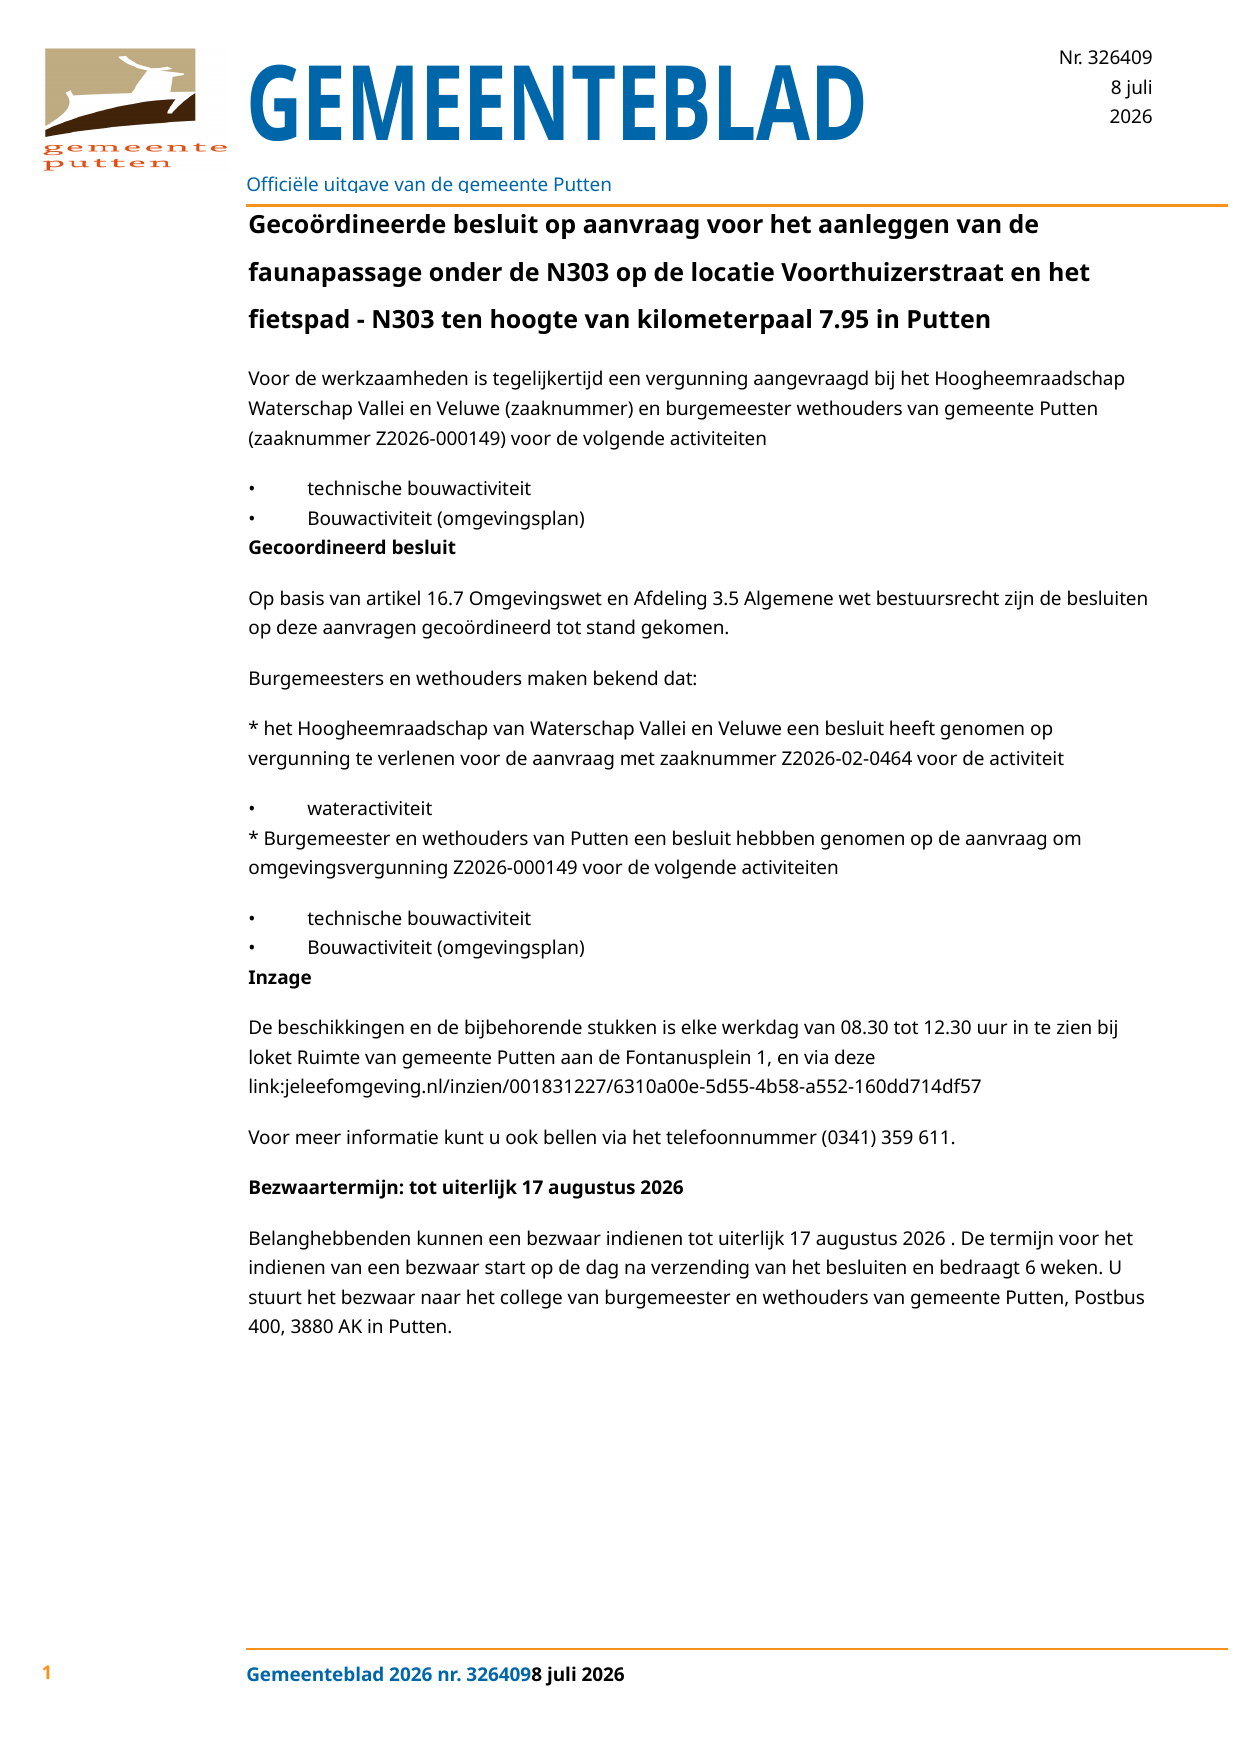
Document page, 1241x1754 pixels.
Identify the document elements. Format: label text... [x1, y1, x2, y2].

text * Burgemeester en wethouders van Putten een besluit hebbben genomen op de aanvraag om omgevingsvergunning Z2026-000149 voor de volgende activiteiten [248, 825, 1152, 880]
text Gecoordineerd besluit [248, 534, 1152, 560]
text Burgemeesters en wethouders maken bekend dat: [248, 665, 1152, 690]
text Bezwaartermijn: tot uiterlijk 17 augustus 2026 [248, 1174, 1152, 1200]
text Belanghebbenden kunnen een bezwaar indienen tot uiterlijk 17 augustus 2026 . De termijn voor het indienen van een bezwaar start op de dag na verzending van het besluiten en bedraagt 6 weken. U stuurt het bezwaar naar het college van burgemeester en wethouders van gemeente Putten, Postbus 400, 3880 AK in Putten. [248, 1225, 1152, 1339]
text Voor de werkzaamheden is tegelijkertijd een vergunning aangevraagd bij het Hoogheemraadschap Waterschap Vallei en Veluwe (zaaknummer) en burgemeester wethouders van gemeente Putten (zaaknummer Z2026-000149) voor de volgende activiteiten [248, 366, 1152, 450]
text Op basis van artikel 16.7 Omgevingswet en Afdeling 3.5 Algemene wet bestuursrecht zijn de besluiten op deze aanvragen gecoördineerd tot stand gekomen. [248, 585, 1152, 640]
list technische bouwactiviteit [248, 475, 1152, 501]
text * het Hoogheemraadschap van Waterschap Vallei en Veluwe een besluit heeft genomen op vergunning te verlenen voor de aanvraag met zaaknummer Z2026-02-0464 voor de activiteit [248, 715, 1152, 770]
list Bouwactiviteit (omgevingsplan) [248, 505, 1152, 530]
text Voor meer informatie kunt u ook bellen via het telefoonnummer (0341) 359 611. [248, 1124, 1152, 1149]
list Bouwactiviteit (omgevingsplan) [248, 934, 1152, 960]
picture [41, 47, 231, 172]
text Gecoördineerde besluit op aanvraag voor het aanleggen van de faunapassage onder de N303 op de locatie Voorthuizerstraat en het fietspad - N303 ten hoogte van kilometerpaal 7.95 in Putten [248, 207, 1152, 336]
text De beschikkingen en de bijbehorende stukken is elke werkdag van 08.30 tot 12.30 uur in te zien bij loket Ruimte van gemeente Putten aan de Fontanusplein 1, en via deze link:jeleefomgeving.nl/inzien/001831227/6310a00e-5d55-4b58-a552-160dd714df57 [248, 1014, 1152, 1099]
list technische bouwactiviteit [248, 905, 1152, 930]
list wateractiviteit [248, 795, 1152, 821]
text Inzage [248, 964, 1152, 989]
